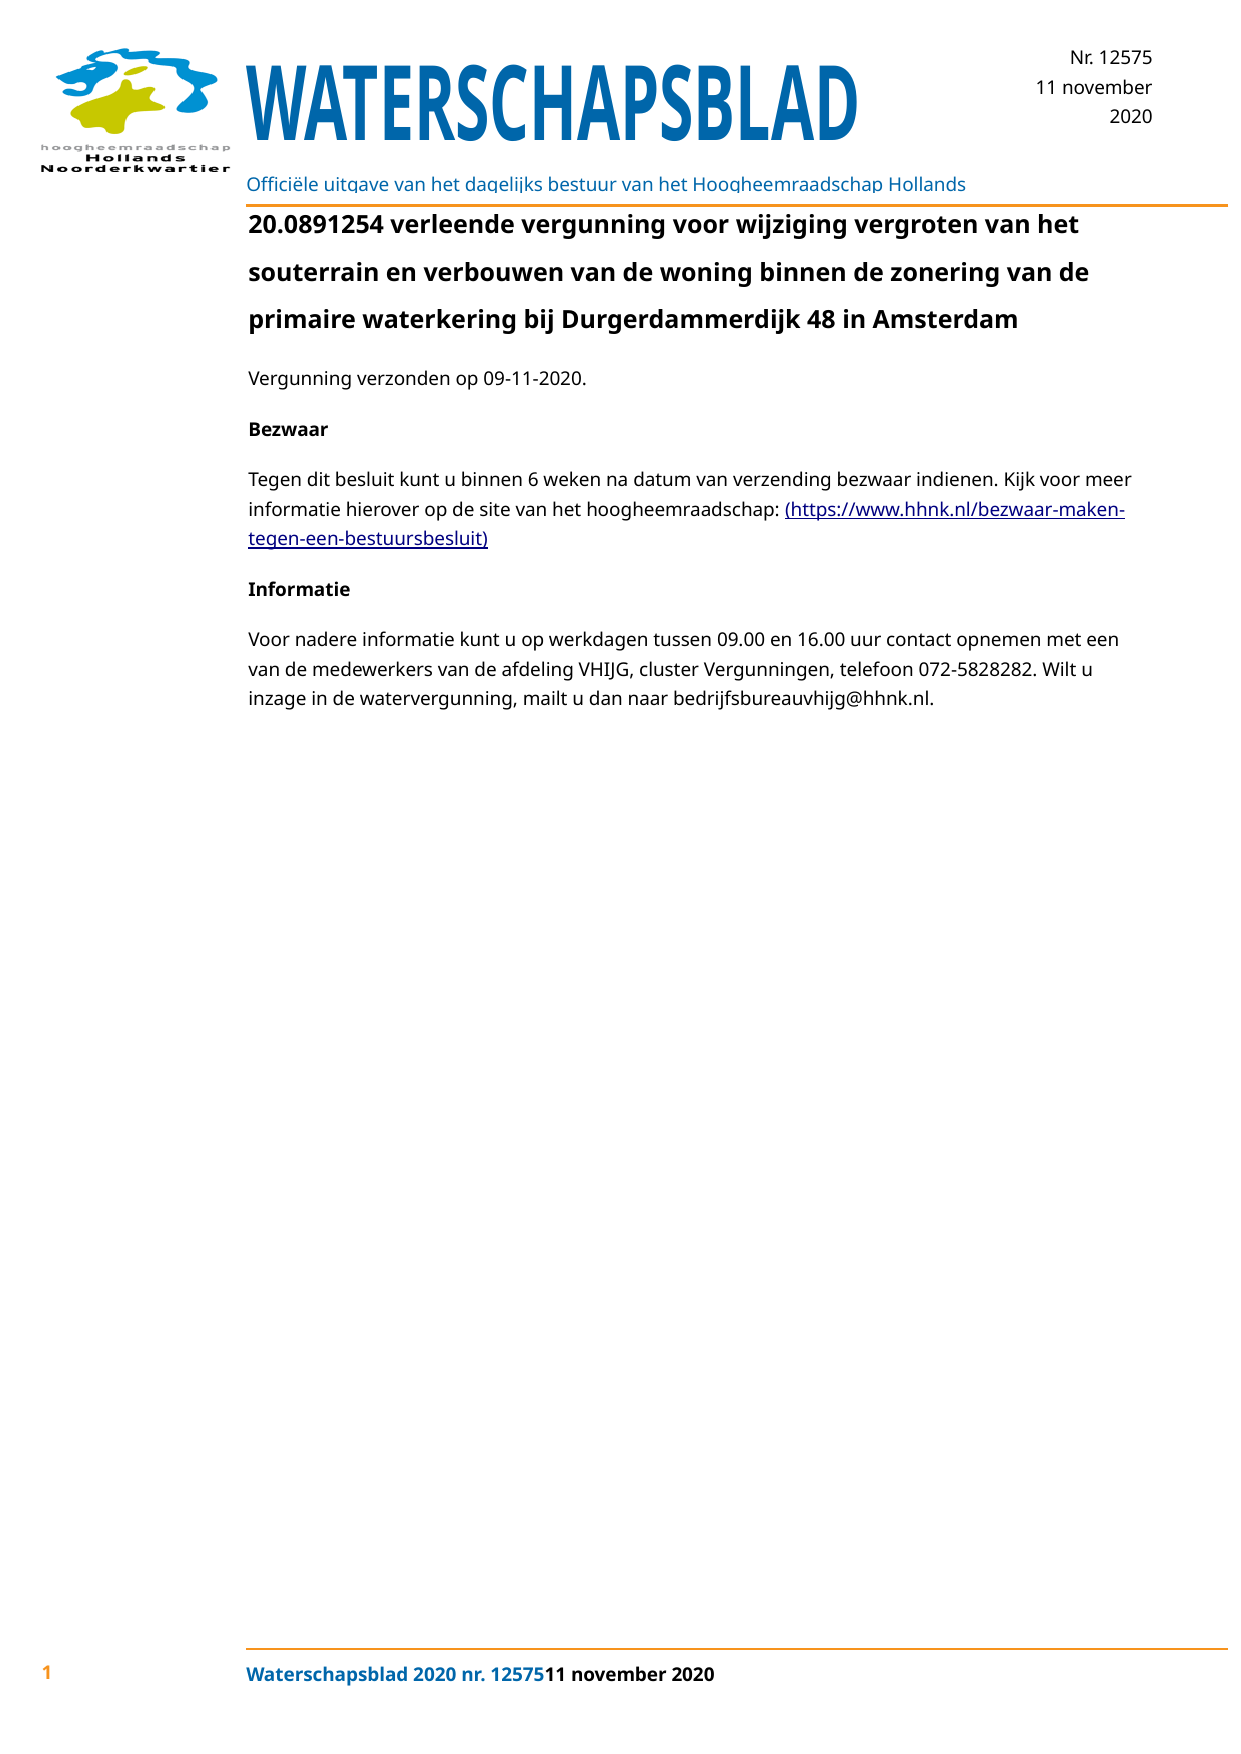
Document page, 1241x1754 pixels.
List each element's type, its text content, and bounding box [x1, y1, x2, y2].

text 20.0891254 verleende vergunning voor wijziging vergroten van het souterrain en verbouwen van de woning binnen de zonering van de primaire waterkering bij Durgerdammerdijk 48 in Amsterdam [248, 207, 1152, 336]
text Vergunning verzonden op 09-11-2020. [248, 366, 1152, 391]
text Informatie [248, 576, 1152, 602]
text Tegen dit besluit kunt u binnen 6 weken na datum van verzending bezwaar indienen. Kijk voor meer informatie hierover op de site van het hoogheemraadschap: (https://www.hhnk.nl/bezwaar-maken-tegen-een-bestuursbesluit) [248, 466, 1152, 551]
text Voor nadere informatie kunt u op werkdagen tussen 09.00 en 16.00 uur contact opnemen met een van de medewerkers van de afdeling VHIJG, cluster Vergunningen, telefoon 072-5828282. Wilt u inzage in de watervergunning, mailt u dan naar bedrijfsbureauvhijg@hhnk.nl. [248, 626, 1152, 711]
picture [41, 47, 231, 172]
text Bezwaar [248, 416, 1152, 442]
